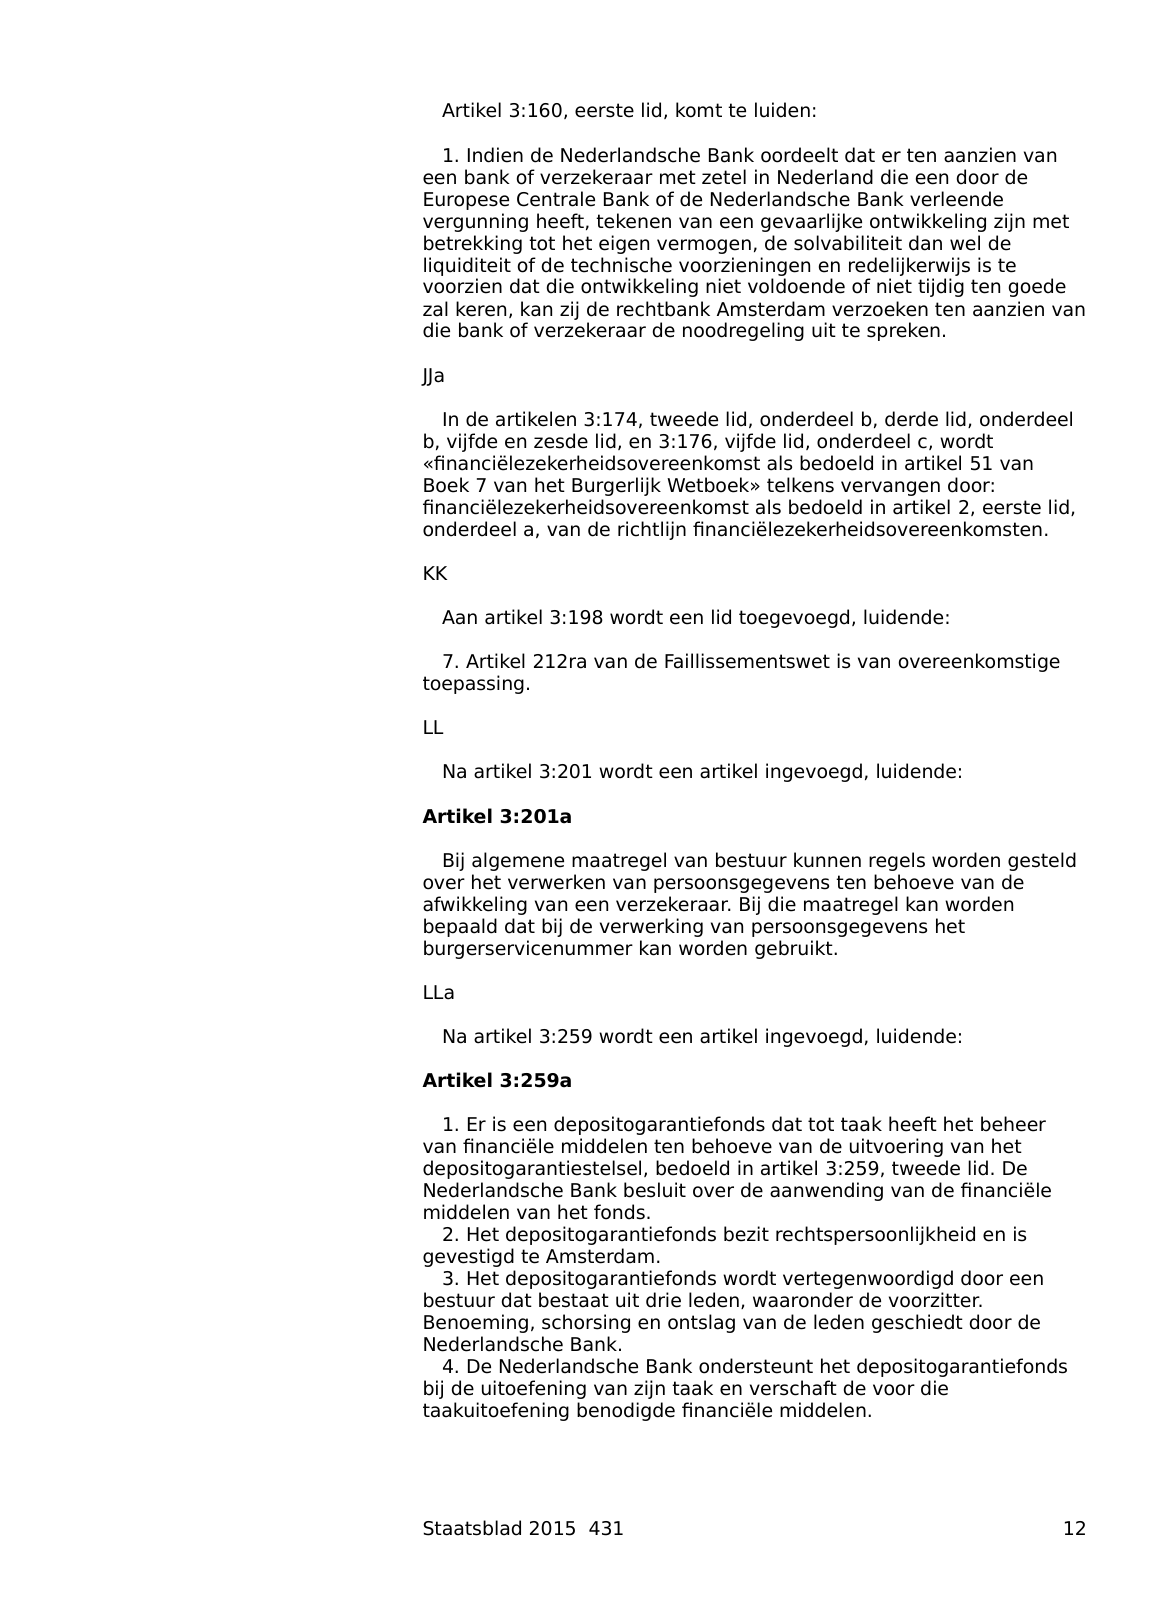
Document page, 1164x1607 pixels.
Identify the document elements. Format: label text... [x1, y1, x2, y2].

text Na artikel 3:259 wordt een artikel ingevoegd, luidende: [422, 1026, 1087, 1048]
text Artikel 3:160, eerste lid, komt te luiden: [422, 100, 1087, 122]
text Aan artikel 3:198 wordt een lid toegevoegd, luidende: [422, 607, 1087, 629]
text 2. Het depositogarantiefonds bezit rechtspersoonlijkheid en is gevestigd te Amsterdam. [422, 1224, 1087, 1268]
text 4. De Nederlandsche Bank ondersteunt het depositogarantiefonds bij de uitoefening van zijn taak en verschaft de voor die taakuitoefening benodigde financiële middelen. [422, 1356, 1087, 1422]
text 7. Artikel 212ra van de Faillissementswet is van overeenkomstige toepassing. [422, 651, 1087, 695]
text In de artikelen 3:174, tweede lid, onderdeel b, derde lid, onderdeel b, vijfde en zesde lid, en 3:176, vijfde lid, onderdeel c, wordt «financiëlezekerheidsovereenkomst als bedoeld in artikel 51 van Boek 7 van het Burgerlijk Wetboek» telkens vervangen door: financiëlezekerheidsovereenkomst als bedoeld in artikel 2, eerste lid, onderdeel a, van de richtlijn financiëlezekerheidsovereenkomsten. [422, 409, 1087, 541]
subtitle Artikel 3:201a [422, 806, 1087, 828]
text Na artikel 3:201 wordt een artikel ingevoegd, luidende: [422, 761, 1087, 783]
text 3. Het depositogarantiefonds wordt vertegenwoordigd door een bestuur dat bestaat uit drie leden, waaronder de voorzitter. Benoeming, schorsing en ontslag van de leden geschiedt door de Nederlandsche Bank. [422, 1268, 1087, 1356]
text KK [422, 563, 1087, 585]
text LLa [422, 982, 1087, 1004]
text 1. Indien de Nederlandsche Bank oordeelt dat er ten aanzien van een bank of verzekeraar met zetel in Nederland die een door de Europese Centrale Bank of de Nederlandsche Bank verleende vergunning heeft, tekenen van een gevaarlijke ontwikkeling zijn met betrekking tot het eigen vermogen, de solvabiliteit dan wel de liquiditeit of de technische voorzieningen en redelijkerwijs is te voorzien dat die ontwikkeling niet voldoende of niet tijdig ten goede zal keren, kan zij de rechtbank Amsterdam verzoeken ten aanzien van die bank of verzekeraar de noodregeling uit te spreken. [422, 144, 1087, 342]
text 1. Er is een depositogarantiefonds dat tot taak heeft het beheer van financiële middelen ten behoeve van de uitvoering van het depositogarantiestelsel, bedoeld in artikel 3:259, tweede lid. De Nederlandsche Bank besluit over de aanwending van de financiële middelen van het fonds. [422, 1114, 1087, 1224]
text Bij algemene maatregel van bestuur kunnen regels worden gesteld over het verwerken van persoonsgegevens ten behoeve van de afwikkeling van een verzekeraar. Bij die maatregel kan worden bepaald dat bij de verwerking van persoonsgegevens het burgerservicenummer kan worden gebruikt. [422, 850, 1087, 960]
subtitle Artikel 3:259a [422, 1070, 1087, 1092]
text JJa [422, 364, 1087, 387]
text LL [422, 717, 1087, 739]
